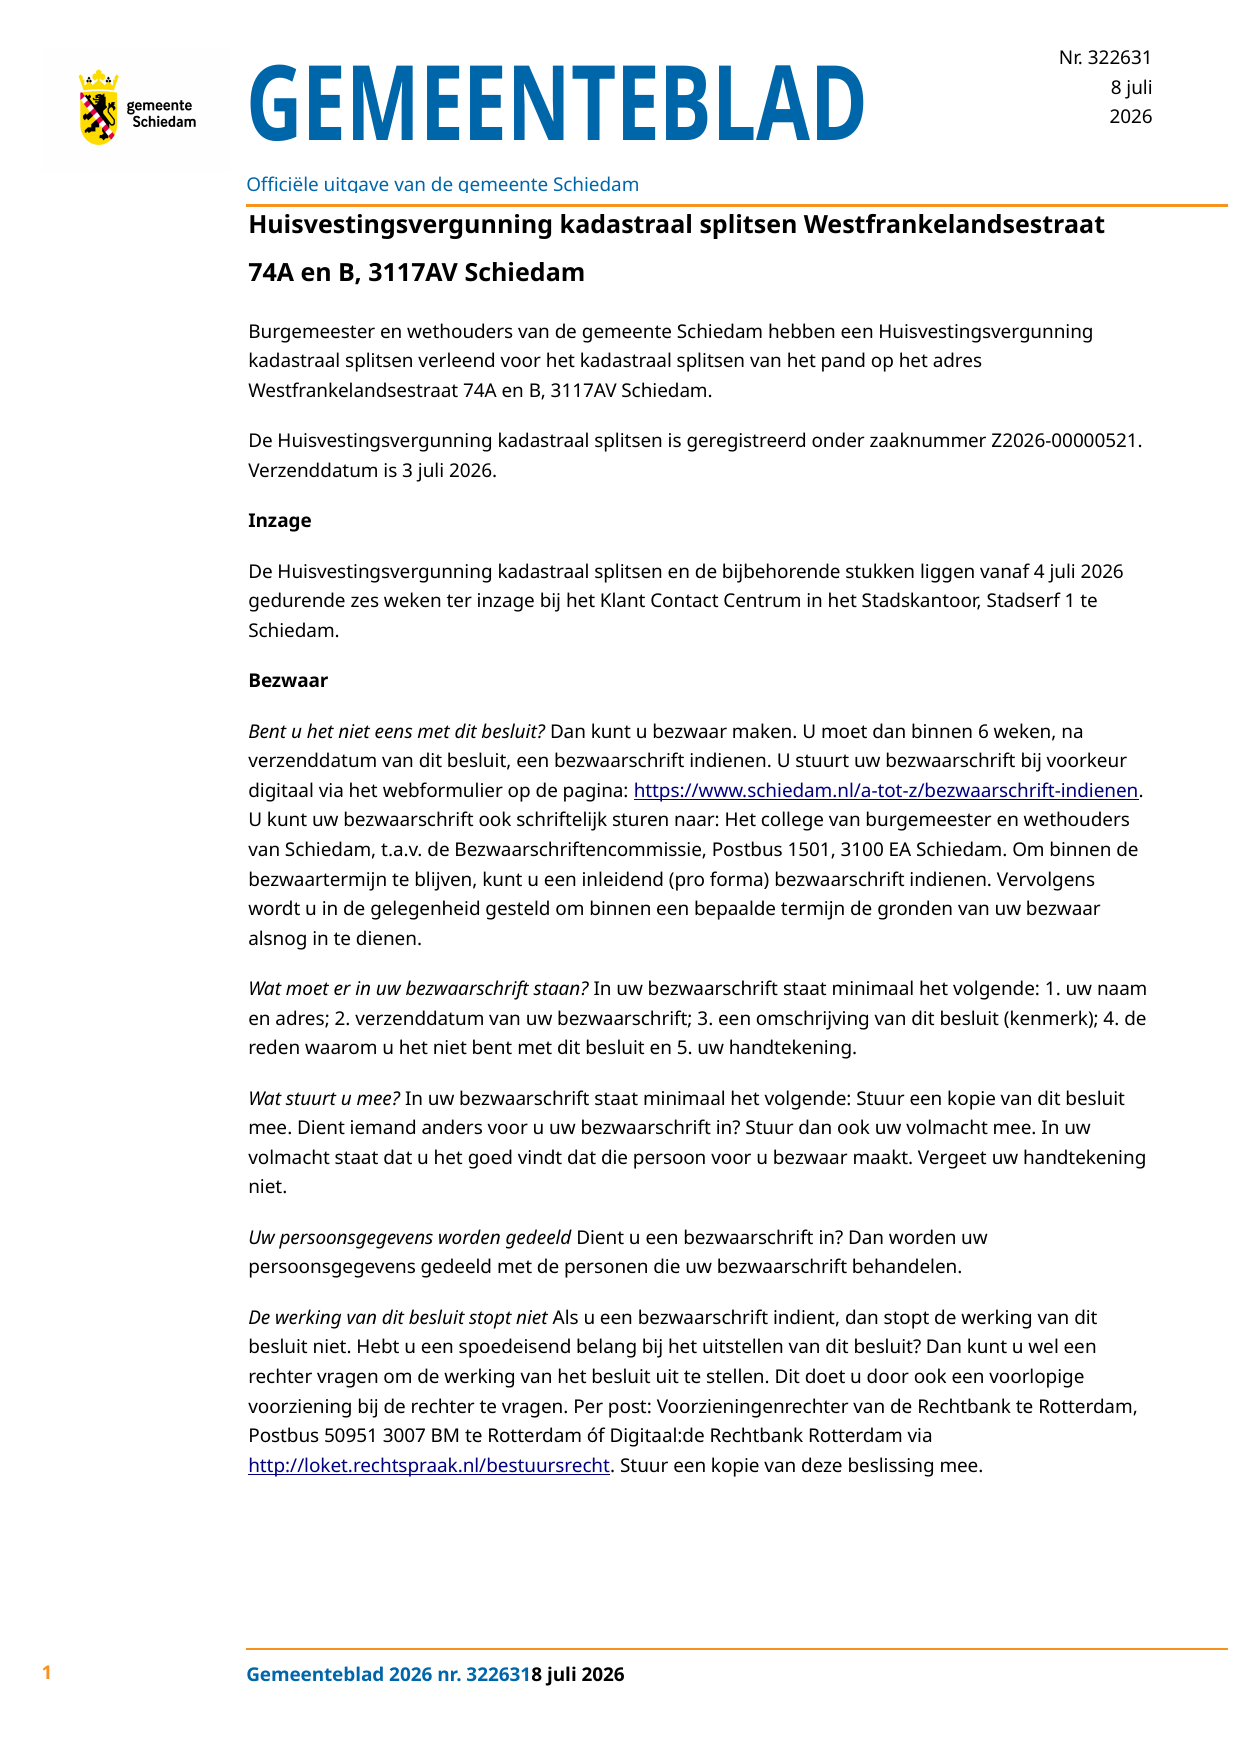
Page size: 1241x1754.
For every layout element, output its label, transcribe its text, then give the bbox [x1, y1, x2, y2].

text Burgemeester en wethouders van de gemeente Schiedam hebben een Huisvestingsvergunning kadastraal splitsen verleend voor het kadastraal splitsen van het pand op het adres Westfrankelandsestraat 74A en B, 3117AV Schiedam. [248, 318, 1152, 403]
text Wat moet er in uw bezwaarschrift staan? In uw bezwaarschrift staat minimaal het volgende: 1. uw naam en adres; 2. verzenddatum van uw bezwaarschrift; 3. een omschrijving van dit besluit (kenmerk); 4. de reden waarom u het niet bent met dit besluit en 5. uw handtekening. [248, 975, 1152, 1060]
text De werking van dit besluit stopt niet Als u een bezwaarschrift indient, dan stopt de werking van dit besluit niet. Hebt u een spoedeisend belang bij het uitstellen van dit besluit? Dan kunt u wel een rechter vragen om de werking van het besluit uit te stellen. Dit doet u door ook een voorlopige voorziening bij de rechter te vragen. Per post: Voorzieningenrechter van de Rechtbank te Rotterdam, Postbus 50951 3007 BM te Rotterdam óf Digitaal:de Rechtbank Rotterdam via http://loket.rechtspraak.nl/bestuursrecht. Stuur een kopie van deze beslissing mee. [248, 1304, 1152, 1478]
text Bent u het niet eens met dit besluit? Dan kunt u bezwaar maken. U moet dan binnen 6 weken, na verzenddatum van dit besluit, een bezwaarschrift indienen. U stuurt uw bezwaarschrift bij voorkeur digitaal via het webformulier op de pagina: https://www.schiedam.nl/a-tot-z/bezwaarschrift-indienen. U kunt uw bezwaarschrift ook schriftelijk sturen naar: Het college van burgemeester en wethouders van Schiedam, t.a.v. de Bezwaarschriftencommissie, Postbus 1501, 3100 EA Schiedam. Om binnen de bezwaartermijn te blijven, kunt u een inleidend (pro forma) bezwaarschrift indienen. Vervolgens wordt u in de gelegenheid gesteld om binnen een bepaalde termijn de gronden van uw bezwaar alsnog in te dienen. [248, 718, 1152, 951]
text Wat stuurt u mee? In uw bezwaarschrift staat minimaal het volgende: Stuur een kopie van dit besluit mee. Dient iemand anders voor u uw bezwaarschrift in? Stuur dan ook uw volmacht mee. In uw volmacht staat dat u het goed vindt dat die persoon voor u bezwaar maakt. Vergeet uw handtekening niet. [248, 1085, 1152, 1199]
text Uw persoonsgegevens worden gedeeld Dient u een bezwaarschrift in? Dan worden uw persoonsgegevens gedeeld met de personen die uw bezwaarschrift behandelen. [248, 1224, 1152, 1279]
text De Huisvestingsvergunning kadastraal splitsen en de bijbehorende stukken liggen vanaf 4 juli 2026 gedurende zes weken ter inzage bij het Klant Contact Centrum in het Stadskantoor, Stadserf 1 te Schiedam. [248, 558, 1152, 643]
text Huisvestingsvergunning kadastraal splitsen Westfrankelandsestraat 74A en B, 3117AV Schiedam [248, 207, 1152, 288]
text De Huisvestingsvergunning kadastraal splitsen is geregistreerd onder zaaknummer Z2026-00000521. Verzenddatum is 3 juli 2026. [248, 427, 1152, 483]
text Inzage [248, 507, 1152, 533]
text Bezwaar [248, 667, 1152, 693]
picture [41, 47, 231, 172]
